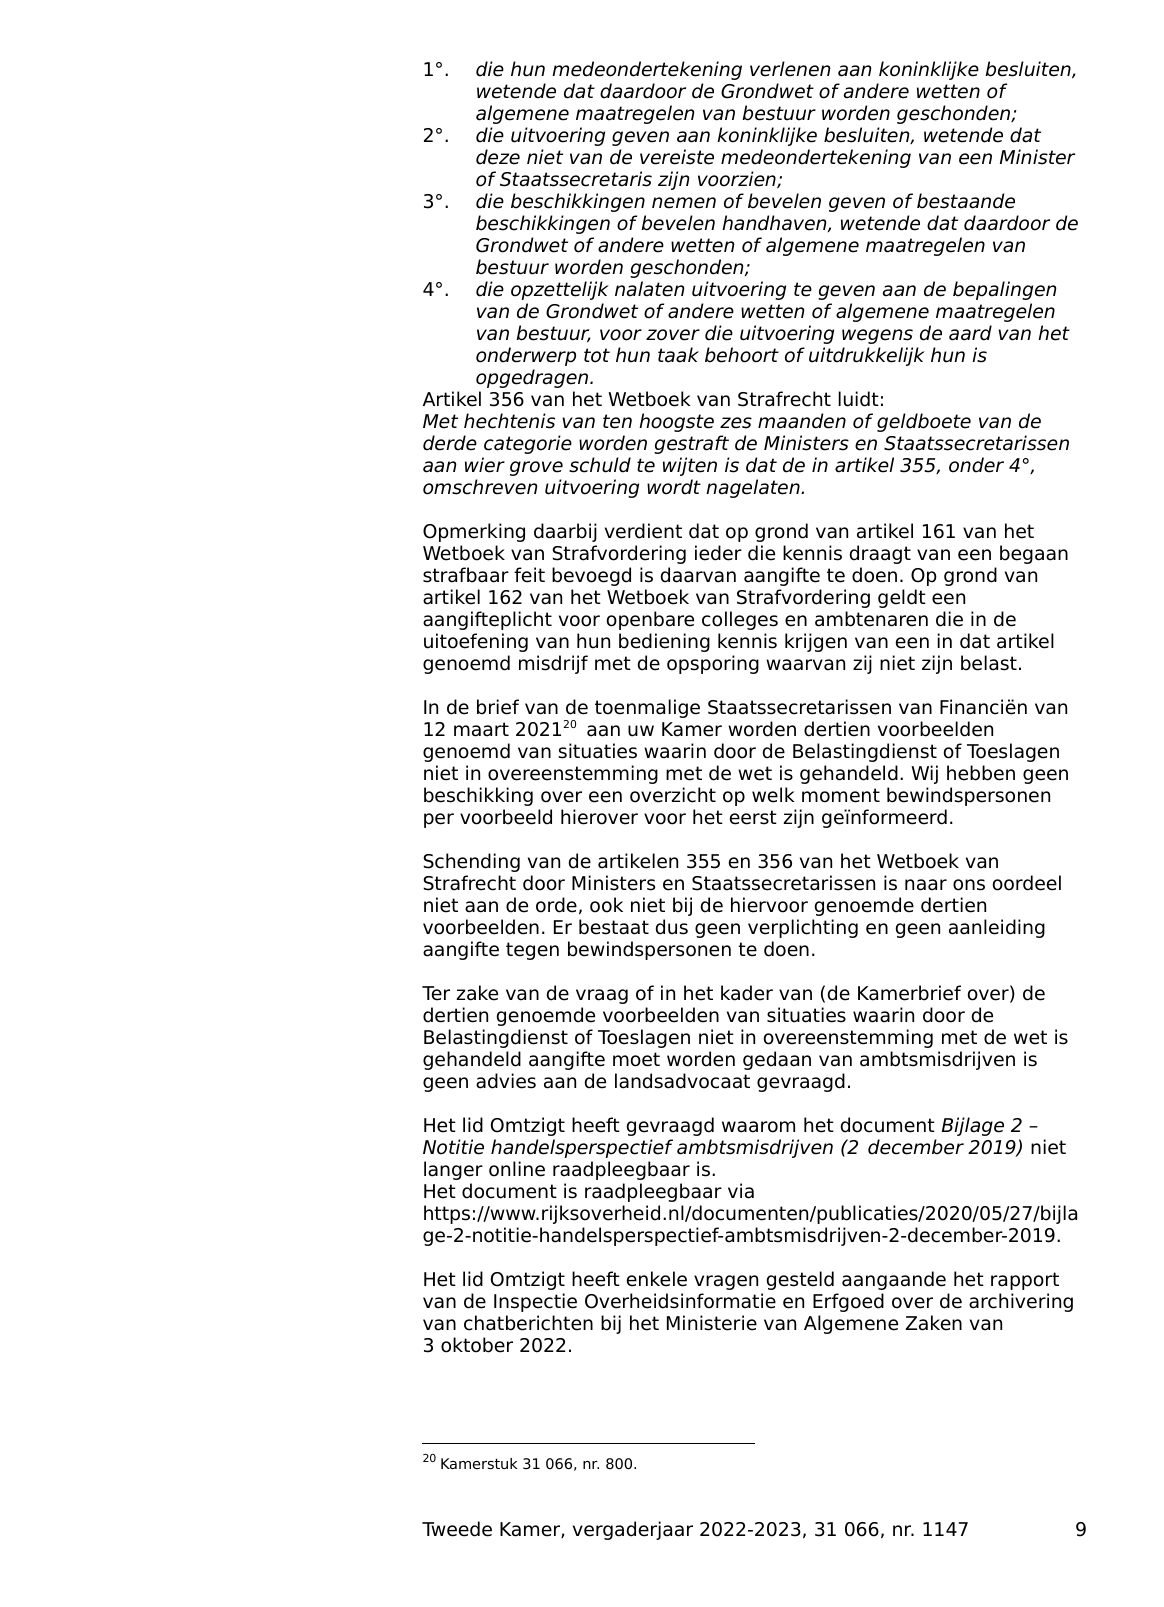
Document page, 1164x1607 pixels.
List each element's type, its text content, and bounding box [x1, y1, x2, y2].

text Met hechtenis van ten hoogste zes maanden of geldboete van de derde categorie worden gestraft de Ministers en Staatssecretarissen aan wier grove schuld te wijten is dat de in artikel 355, onder 4°, omschreven uitvoering wordt nagelaten. [422, 411, 1087, 499]
text Kamerstuk 31 066, nr. 800. [422, 1452, 1087, 1474]
text Ter zake van de vraag of in het kader van (de Kamerbrief over) de dertien genoemde voorbeelden van situaties waarin door de Belastingdienst of Toeslagen niet in overeenstemming met de wet is gehandeld aangifte moet worden gedaan van ambtsmisdrijven is geen advies aan de landsadvocaat gevraagd. [422, 983, 1087, 1093]
text In de brief van de toenmalige Staatssecretarissen van Financiën van 12 maart 2021 aan uw Kamer worden dertien voorbeelden genoemd van situaties waarin door de Belastingdienst of Toeslagen niet in overeenstemming met de wet is gehandeld. Wij hebben geen beschikking over een overzicht op welk moment bewindspersonen per voorbeeld hierover voor het eerst zijn geïnformeerd. [422, 697, 1087, 829]
text Schending van de artikelen 355 en 356 van het Wetboek van Strafrecht door Ministers en Staatssecretarissen is naar ons oordeel niet aan de orde, ook niet bij de hiervoor genoemde dertien voorbeelden. Er bestaat dus geen verplichting en geen aanleiding aangifte tegen bewindspersonen te doen. [422, 851, 1087, 961]
text 3°. die beschikkingen nemen of bevelen geven of bestaande beschikkingen of bevelen handhaven, wetende dat daardoor de Grondwet of andere wetten of algemene maatregelen van bestuur worden geschonden; [422, 191, 1087, 279]
text 1°. die hun medeondertekening verlenen aan koninklijke besluiten, wetende dat daardoor de Grondwet of andere wetten of algemene maatregelen van bestuur worden geschonden; [422, 59, 1087, 125]
text Opmerking daarbij verdient dat op grond van artikel 161 van het Wetboek van Strafvordering ieder die kennis draagt van een begaan strafbaar feit bevoegd is daarvan aangifte te doen. Op grond van artikel 162 van het Wetboek van Strafvordering geldt een aangifteplicht voor openbare colleges en ambtenaren die in de uitoefening van hun bediening kennis krijgen van een in dat artikel genoemd misdrijf met de opsporing waarvan zij niet zijn belast. [422, 521, 1087, 675]
text Het lid Omtzigt heeft enkele vragen gesteld aangaande het rapport van de Inspectie Overheidsinformatie en Erfgoed over de archivering van chatberichten bij het Ministerie van Algemene Zaken van 3 oktober 2022. [422, 1269, 1087, 1357]
text 4°. die opzettelijk nalaten uitvoering te geven aan de bepalingen van de Grondwet of andere wetten of algemene maatregelen van bestuur, voor zover die uitvoering wegens de aard van het onderwerp tot hun taak behoort of uitdrukkelijk hun is opgedragen. [422, 279, 1087, 389]
text Het lid Omtzigt heeft gevraagd waarom het document Bijlage 2 – Notitie handelsperspectief ambtsmisdrijven (2 december 2019) niet langer online raadpleegbaar is. [422, 1115, 1087, 1181]
text Het document is raadpleegbaar via https://www.rijksoverheid.nl/documenten/publicaties/2020/05/27/bijlage-2-notitie-handelsperspectief-ambtsmisdrijven-2-december-2019. [422, 1181, 1087, 1247]
text 2°. die uitvoering geven aan koninklijke besluiten, wetende dat deze niet van de vereiste medeondertekening van een Minister of Staatssecretaris zijn voorzien; [422, 125, 1087, 191]
text Artikel 356 van het Wetboek van Strafrecht luidt: [422, 389, 1087, 411]
